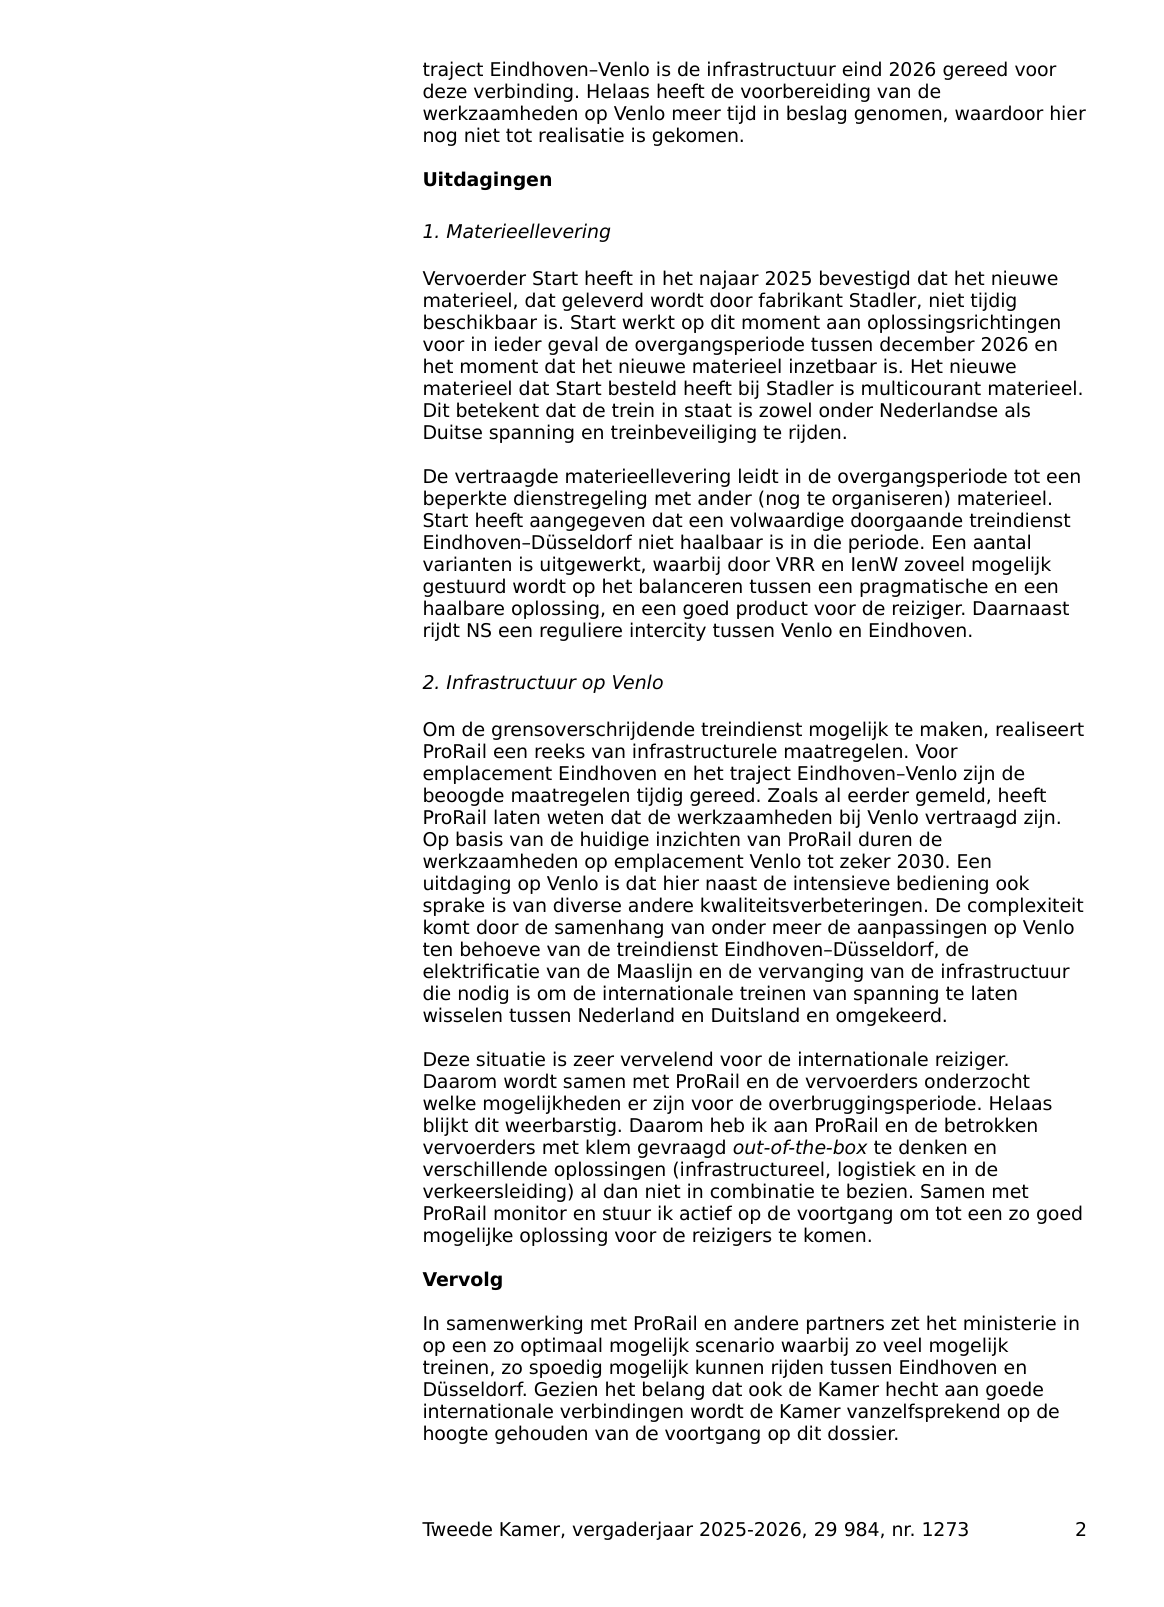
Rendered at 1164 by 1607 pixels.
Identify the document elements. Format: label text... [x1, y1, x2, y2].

text De vertraagde materieellevering leidt in de overgangsperiode tot een beperkte dienstregeling met ander (nog te organiseren) materieel. Start heeft aangegeven dat een volwaardige doorgaande treindienst Eindhoven–Düsseldorf niet haalbaar is in die periode. Een aantal varianten is uitgewerkt, waarbij door VRR en IenW zoveel mogelijk gestuurd wordt op het balanceren tussen een pragmatische en een haalbare oplossing, en een goed product voor de reiziger. Daarnaast rijdt NS een reguliere intercity tussen Venlo en Eindhoven. [422, 466, 1087, 642]
subtitle Uitdagingen [422, 169, 1087, 191]
text traject Eindhoven–Venlo is de infrastructuur eind 2026 gereed voor deze verbinding. Helaas heeft de voorbereiding van de werkzaamheden op Venlo meer tijd in beslag genomen, waardoor hier nog niet tot realisatie is gekomen. [422, 59, 1087, 147]
subtitle 1. Materieellevering [422, 221, 1087, 243]
text Deze situatie is zeer vervelend voor de internationale reiziger. Daarom wordt samen met ProRail en de vervoerders onderzocht welke mogelijkheden er zijn voor de overbruggingsperiode. Helaas blijkt dit weerbarstig. Daarom heb ik aan ProRail en de betrokken vervoerders met klem gevraagd out-of-the-box te denken en verschillende oplossingen (infrastructureel, logistiek en in de verkeersleiding) al dan niet in combinatie te bezien. Samen met ProRail monitor en stuur ik actief op de voortgang om tot een zo goed mogelijke oplossing voor de reizigers te komen. [422, 1049, 1087, 1247]
subtitle Vervolg [422, 1269, 1087, 1291]
text Vervoerder Start heeft in het najaar 2025 bevestigd dat het nieuwe materieel, dat geleverd wordt door fabrikant Stadler, niet tijdig beschikbaar is. Start werkt op dit moment aan oplossingsrichtingen voor in ieder geval de overgangsperiode tussen december 2026 en het moment dat het nieuwe materieel inzetbaar is. Het nieuwe materieel dat Start besteld heeft bij Stadler is multicourant materieel. Dit betekent dat de trein in staat is zowel onder Nederlandse als Duitse spanning en treinbeveiliging te rijden. [422, 268, 1087, 444]
text Om de grensoverschrijdende treindienst mogelijk te maken, realiseert ProRail een reeks van infrastructurele maatregelen. Voor emplacement Eindhoven en het traject Eindhoven–Venlo zijn de beoogde maatregelen tijdig gereed. Zoals al eerder gemeld, heeft ProRail laten weten dat de werkzaamheden bij Venlo vertraagd zijn. Op basis van de huidige inzichten van ProRail duren de werkzaamheden op emplacement Venlo tot zeker 2030. Een uitdaging op Venlo is dat hier naast de intensieve bediening ook sprake is van diverse andere kwaliteitsverbeteringen. De complexiteit komt door de samenhang van onder meer de aanpassingen op Venlo ten behoeve van de treindienst Eindhoven–Düsseldorf, de elektrificatie van de Maaslijn en de vervanging van de infrastructuur die nodig is om de internationale treinen van spanning te laten wisselen tussen Nederland en Duitsland en omgekeerd. [422, 719, 1087, 1027]
subtitle 2. Infrastructuur op Venlo [422, 672, 1087, 694]
text In samenwerking met ProRail en andere partners zet het ministerie in op een zo optimaal mogelijk scenario waarbij zo veel mogelijk treinen, zo spoedig mogelijk kunnen rijden tussen Eindhoven en Düsseldorf. Gezien het belang dat ook de Kamer hecht aan goede internationale verbindingen wordt de Kamer vanzelfsprekend op de hoogte gehouden van de voortgang op dit dossier. [422, 1313, 1087, 1445]
